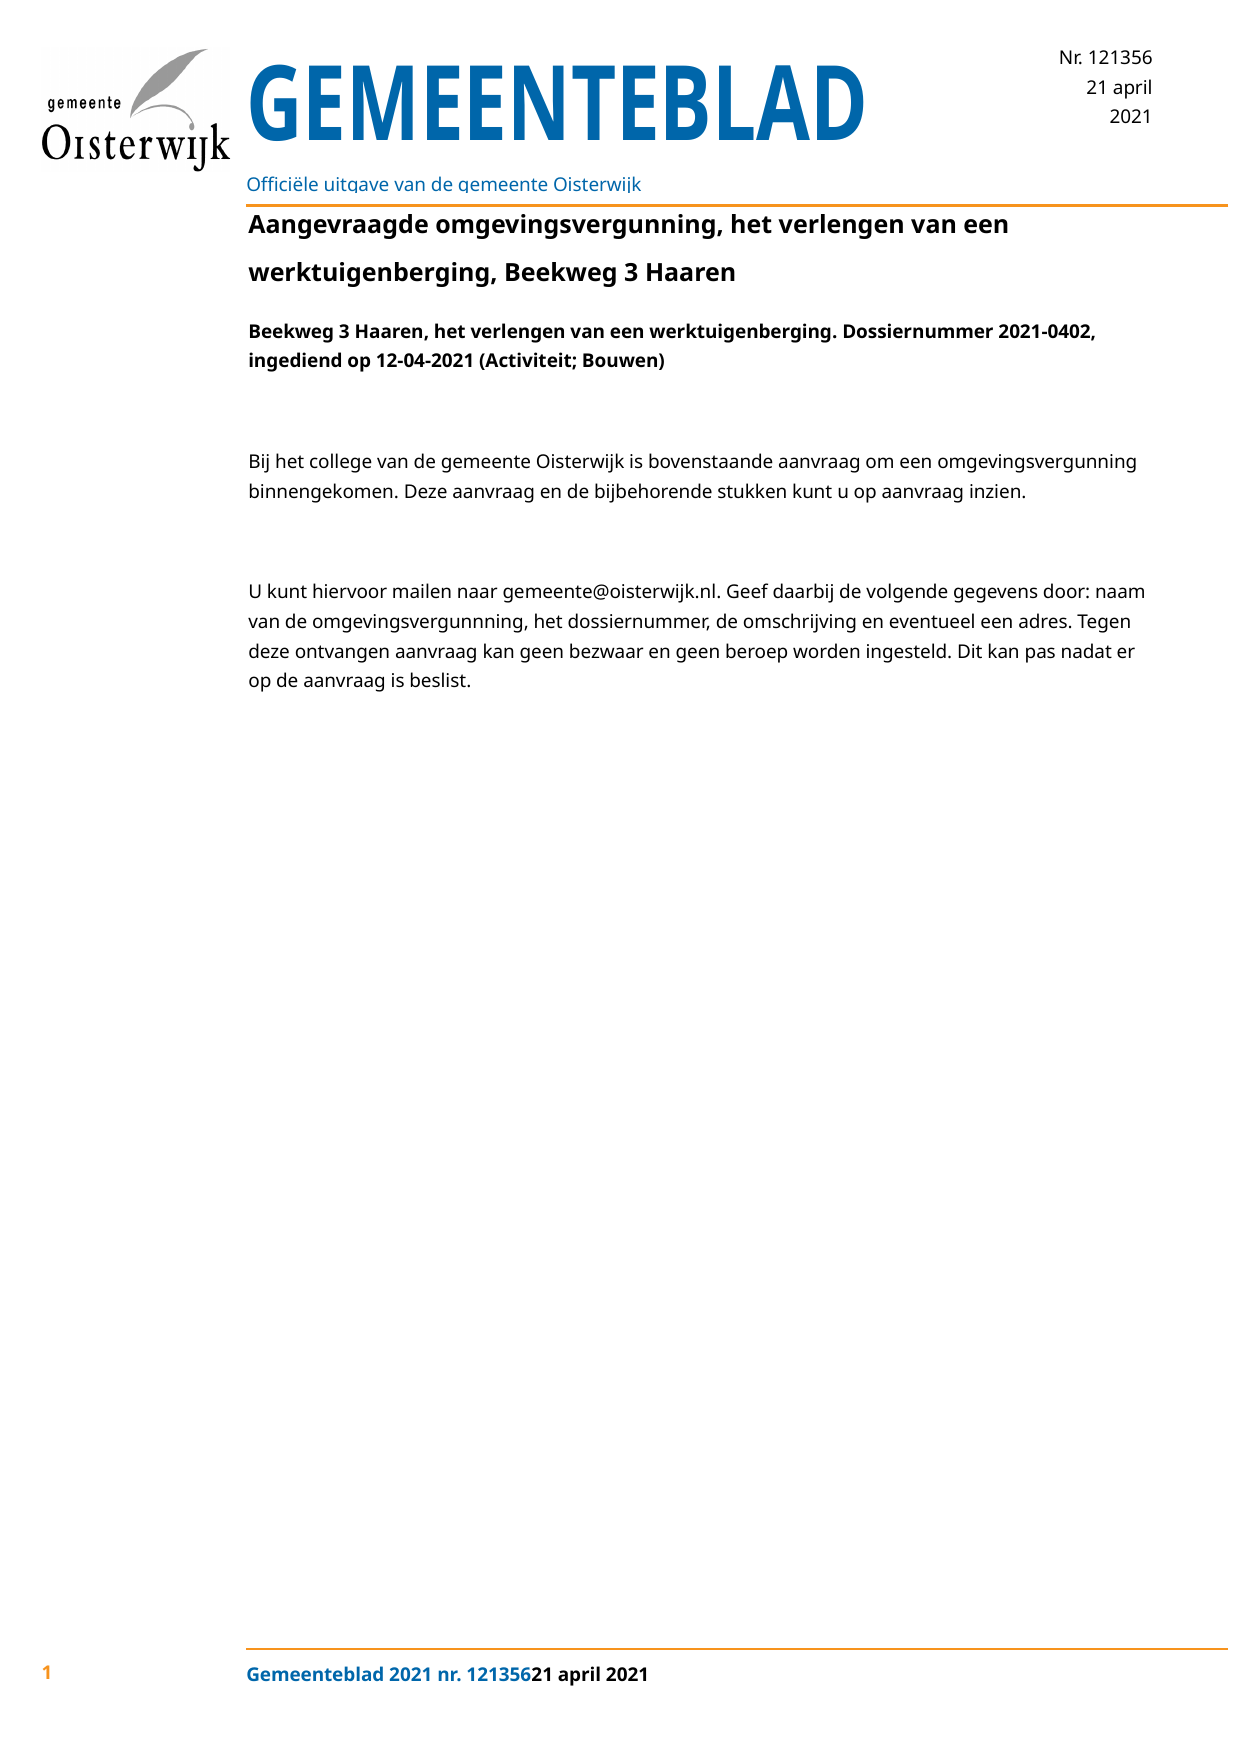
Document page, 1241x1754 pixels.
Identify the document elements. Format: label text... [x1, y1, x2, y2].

text U kunt hiervoor mailen naar gemeente@oisterwijk.nl. Geef daarbij de volgende gegevens door: naam van de omgevingsvergunnning, het dossiernummer, de omschrijving en eventueel een adres. Tegen deze ontvangen aanvraag kan geen bezwaar en geen beroep worden ingesteld. Dit kan pas nadat er op de aanvraag is beslist. [248, 579, 1152, 693]
text Beekweg 3 Haaren, het verlengen van een werktuigenberging. Dossiernummer 2021-0402, ingediend op 12-04-2021 (Activiteit; Bouwen) [248, 318, 1152, 373]
picture [41, 47, 231, 172]
text Bij het college van de gemeente Oisterwijk is bovenstaande aanvraag om een omgevingsvergunning binnengekomen. Deze aanvraag en de bijbehorende stukken kunt u op aanvraag inzien. [248, 448, 1152, 504]
text Aangevraagde omgevingsvergunning, het verlengen van een werktuigenberging, Beekweg 3 Haaren [248, 207, 1152, 288]
